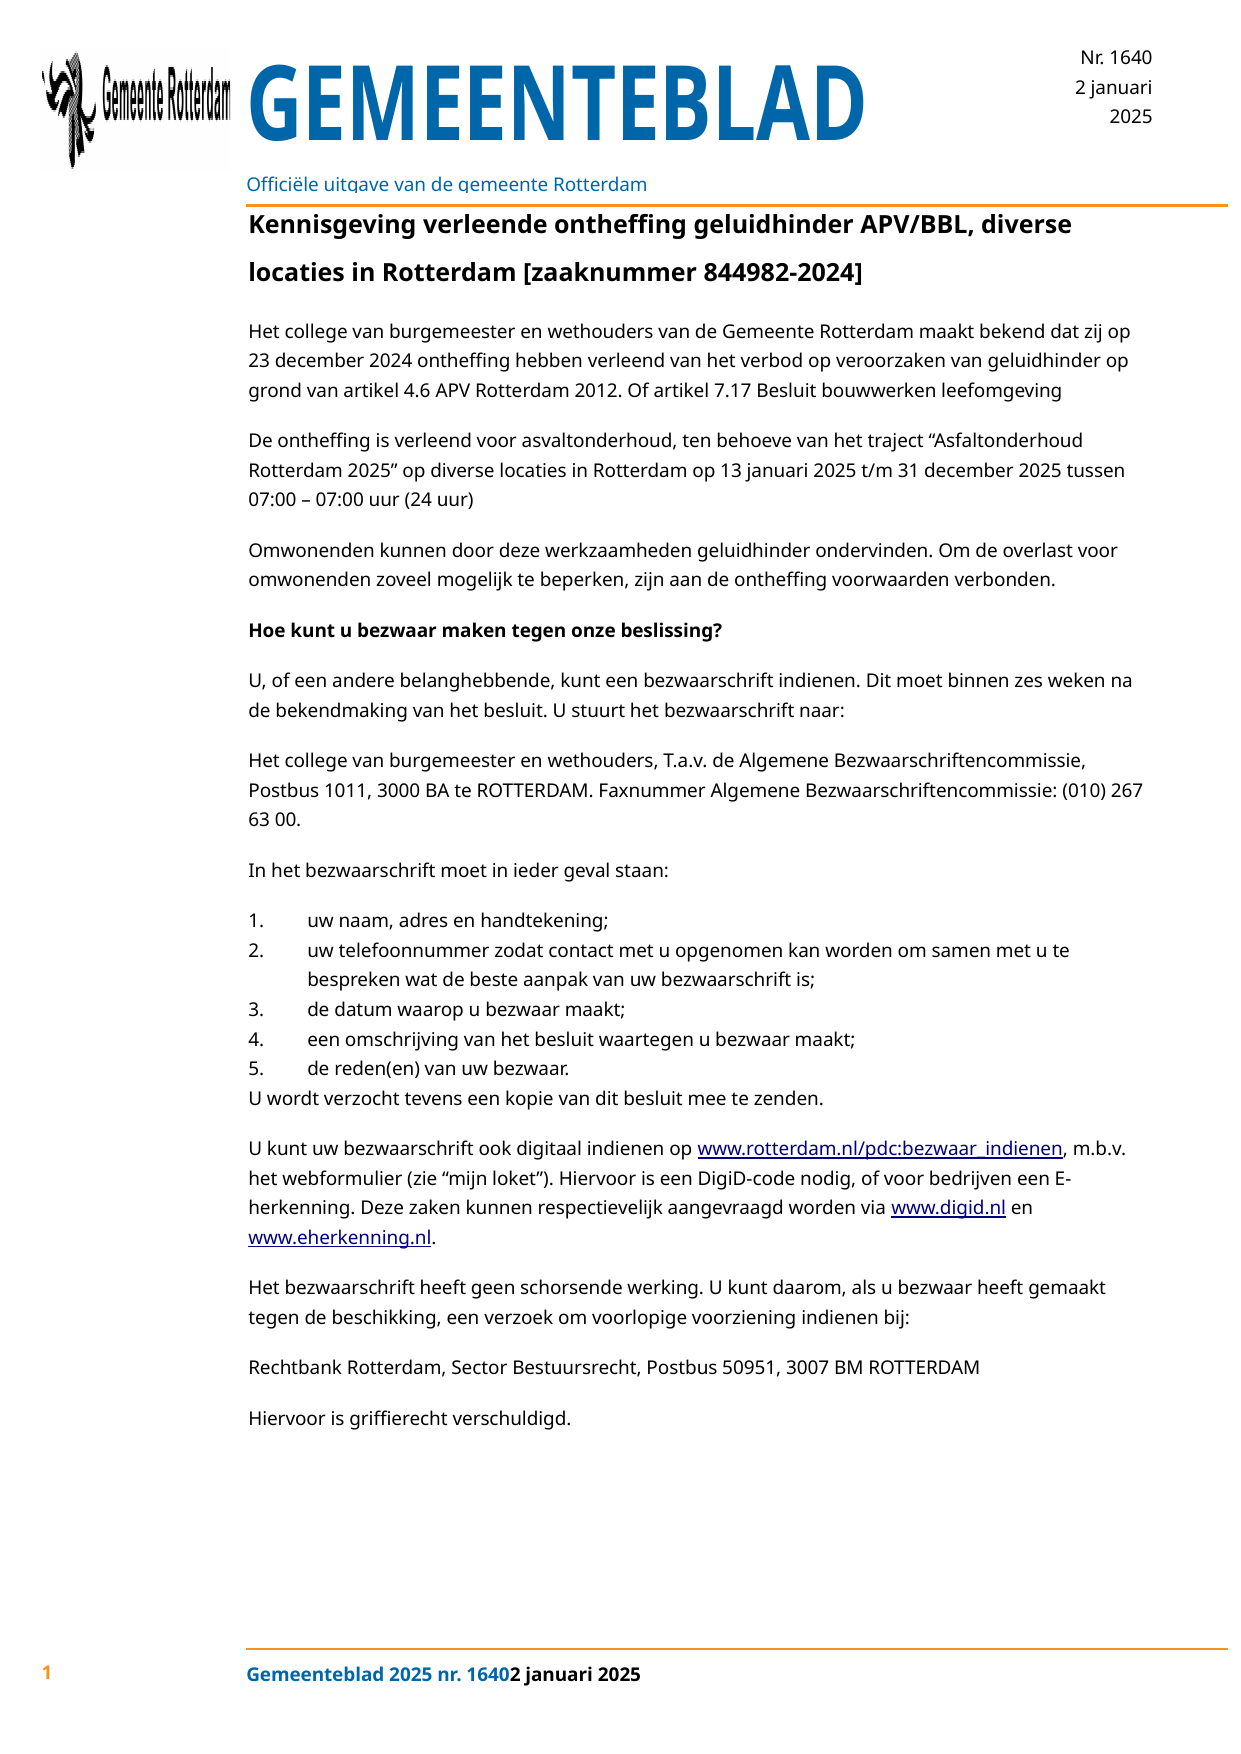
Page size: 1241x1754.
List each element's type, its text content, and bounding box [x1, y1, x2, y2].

list uw telefoonnummer zodat contact met u opgenomen kan worden om samen met u te bespreken wat de beste aanpak van uw bezwaarschrift is; [248, 937, 1152, 992]
text Kennisgeving verleende ontheffing geluidhinder APV/BBL, diverse locaties in Rotterdam [zaaknummer 844982-2024] [248, 207, 1152, 288]
text Omwonenden kunnen door deze werkzaamheden geluidhinder ondervinden. Om de overlast voor omwonenden zoveel mogelijk te beperken, zijn aan de ontheffing voorwaarden verbonden. [248, 537, 1152, 592]
list de reden(en) van uw bezwaar. [248, 1055, 1152, 1081]
list uw naam, adres en handtekening; [248, 907, 1152, 933]
picture [41, 47, 231, 172]
text In het bezwaarschrift moet in ieder geval staan: [248, 857, 1152, 883]
text U kunt uw bezwaarschrift ook digitaal indienen op www.rotterdam.nl/pdc:bezwaar_indienen, m.b.v. het webformulier (zie “mijn loket”). Hiervoor is een DigiD-code nodig, of voor bedrijven een E-herkenning. Deze zaken kunnen respectievelijk aangevraagd worden via www.digid.nl en www.eherkenning.nl. [248, 1135, 1152, 1250]
text U, of een andere belanghebbende, kunt een bezwaarschrift indienen. Dit moet binnen zes weken na de bekendmaking van het besluit. U stuurt het bezwaarschrift naar: [248, 667, 1152, 723]
text Het college van burgemeester en wethouders van de Gemeente Rotterdam maakt bekend dat zij op 23 december 2024 ontheffing hebben verleend van het verbod op veroorzaken van geluidhinder op grond van artikel 4.6 APV Rotterdam 2012. Of artikel 7.17 Besluit bouwwerken leefomgeving [248, 318, 1152, 403]
text U wordt verzocht tevens een kopie van dit besluit mee te zenden. [248, 1085, 1152, 1111]
list een omschrijving van het besluit waartegen u bezwaar maakt; [248, 1026, 1152, 1052]
text Hoe kunt u bezwaar maken tegen onze beslissing? [248, 617, 1152, 643]
text Het college van burgemeester en wethouders, T.a.v. de Algemene Bezwaarschriftencommissie, Postbus 1011, 3000 BA te ROTTERDAM. Faxnummer Algemene Bezwaarschriftencommissie: (010) 267 63 00. [248, 747, 1152, 832]
list de datum waarop u bezwaar maakt; [248, 996, 1152, 1022]
text Het bezwaarschrift heeft geen schorsende werking. U kunt daarom, als u bezwaar heeft gemaakt tegen de beschikking, een verzoek om voorlopige voorziening indienen bij: [248, 1274, 1152, 1330]
text Rechtbank Rotterdam, Sector Bestuursrecht, Postbus 50951, 3007 BM ROTTERDAM [248, 1354, 1152, 1380]
text De ontheffing is verleend voor asvaltonderhoud, ten behoeve van het traject “Asfaltonderhoud Rotterdam 2025” op diverse locaties in Rotterdam op 13 januari 2025 t/m 31 december 2025 tussen 07:00 – 07:00 uur (24 uur) [248, 427, 1152, 512]
text Hiervoor is griffierecht verschuldigd. [248, 1405, 1152, 1431]
